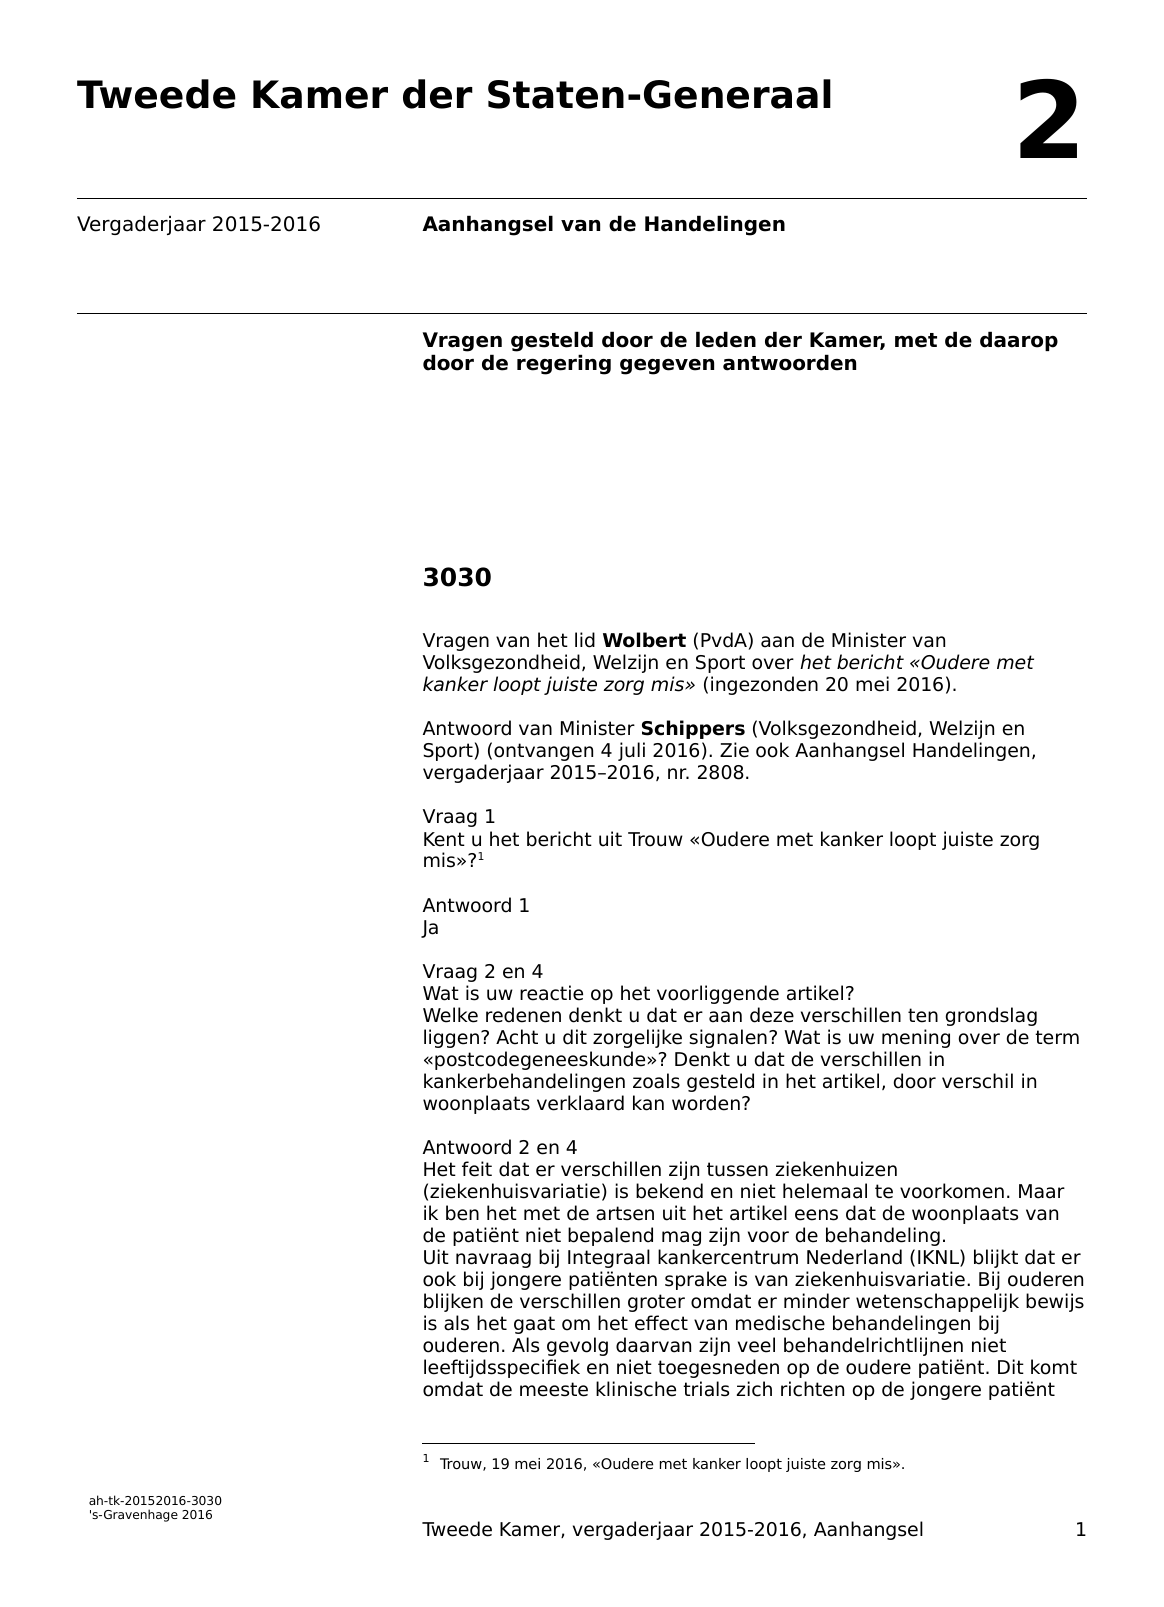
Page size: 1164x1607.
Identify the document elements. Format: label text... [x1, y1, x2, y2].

text ah-tk-20152016-3030 [88, 1494, 323, 1508]
text Antwoord 1 [422, 894, 1087, 917]
text Antwoord van Minister Schippers (Volksgezondheid, Welzijn en Sport) (ontvangen 4 juli 2016). Zie ook Aanhangsel Handelingen, vergaderjaar 2015–2016, nr. 2808. [422, 718, 1087, 784]
text Antwoord 2 en 4 [422, 1137, 1087, 1159]
text Trouw, 19 mei 2016, «Oudere met kanker loopt juiste zorg mis». [422, 1452, 1087, 1474]
text Het feit dat er verschillen zijn tussen ziekenhuizen (ziekenhuisvariatie) is bekend en niet helemaal te voorkomen. Maar ik ben het met de artsen uit het artikel eens dat de woonplaats van de patiënt niet bepalend mag zijn voor de behandeling. [422, 1159, 1087, 1247]
text Ja [422, 917, 1087, 938]
table_cell [77, 314, 422, 375]
text Vraag 2 en 4 [422, 961, 1087, 983]
table_header 2 [886, 59, 1087, 198]
text Welke redenen denkt u dat er aan deze verschillen ten grondslag liggen? Acht u dit zorgelijke signalen? Wat is uw mening over de term «postcodegeneeskunde»? Denkt u dat de verschillen in kankerbehandelingen zoals gesteld in het artikel, door verschil in woonplaats verklaard kan worden? [422, 1005, 1087, 1114]
table_cell Vergaderjaar 2015-2016 [77, 199, 422, 313]
text 's-Gravenhage 2016 [88, 1508, 323, 1522]
text Vraag 1 [422, 806, 1087, 828]
text Wat is uw reactie op het voorliggende artikel? [422, 983, 1087, 1005]
table_cell Vragen gesteld door de leden der Kamer, met de daarop door de regering gegeven antwoorden [422, 314, 1087, 375]
table_header Tweede Kamer der Staten-Generaal [77, 59, 886, 198]
text Uit navraag bij Integraal kankercentrum Nederland (IKNL) blijkt dat er ook bij jongere patiënten sprake is van ziekenhuisvariatie. Bij ouderen blijken de verschillen groter omdat er minder wetenschappelijk bewijs is als het gaat om het effect van medische behandelingen bij ouderen. Als gevolg daarvan zijn veel behandelrichtlijnen niet leeftijdsspecifiek en niet toegesneden op de oudere patiënt. Dit komt omdat de meeste klinische trials zich richten op de jongere patiënt [422, 1247, 1087, 1401]
text 3030 [422, 563, 1087, 592]
text Vragen van het lid Wolbert (PvdA) aan de Minister van Volksgezondheid, Welzijn en Sport over het bericht «Oudere met kanker loopt juiste zorg mis» (ingezonden 20 mei 2016). [422, 630, 1087, 696]
text Kent u het bericht uit Trouw «Oudere met kanker loopt juiste zorg mis»? [422, 828, 1087, 872]
table_cell Aanhangsel van de Handelingen [422, 199, 1087, 313]
